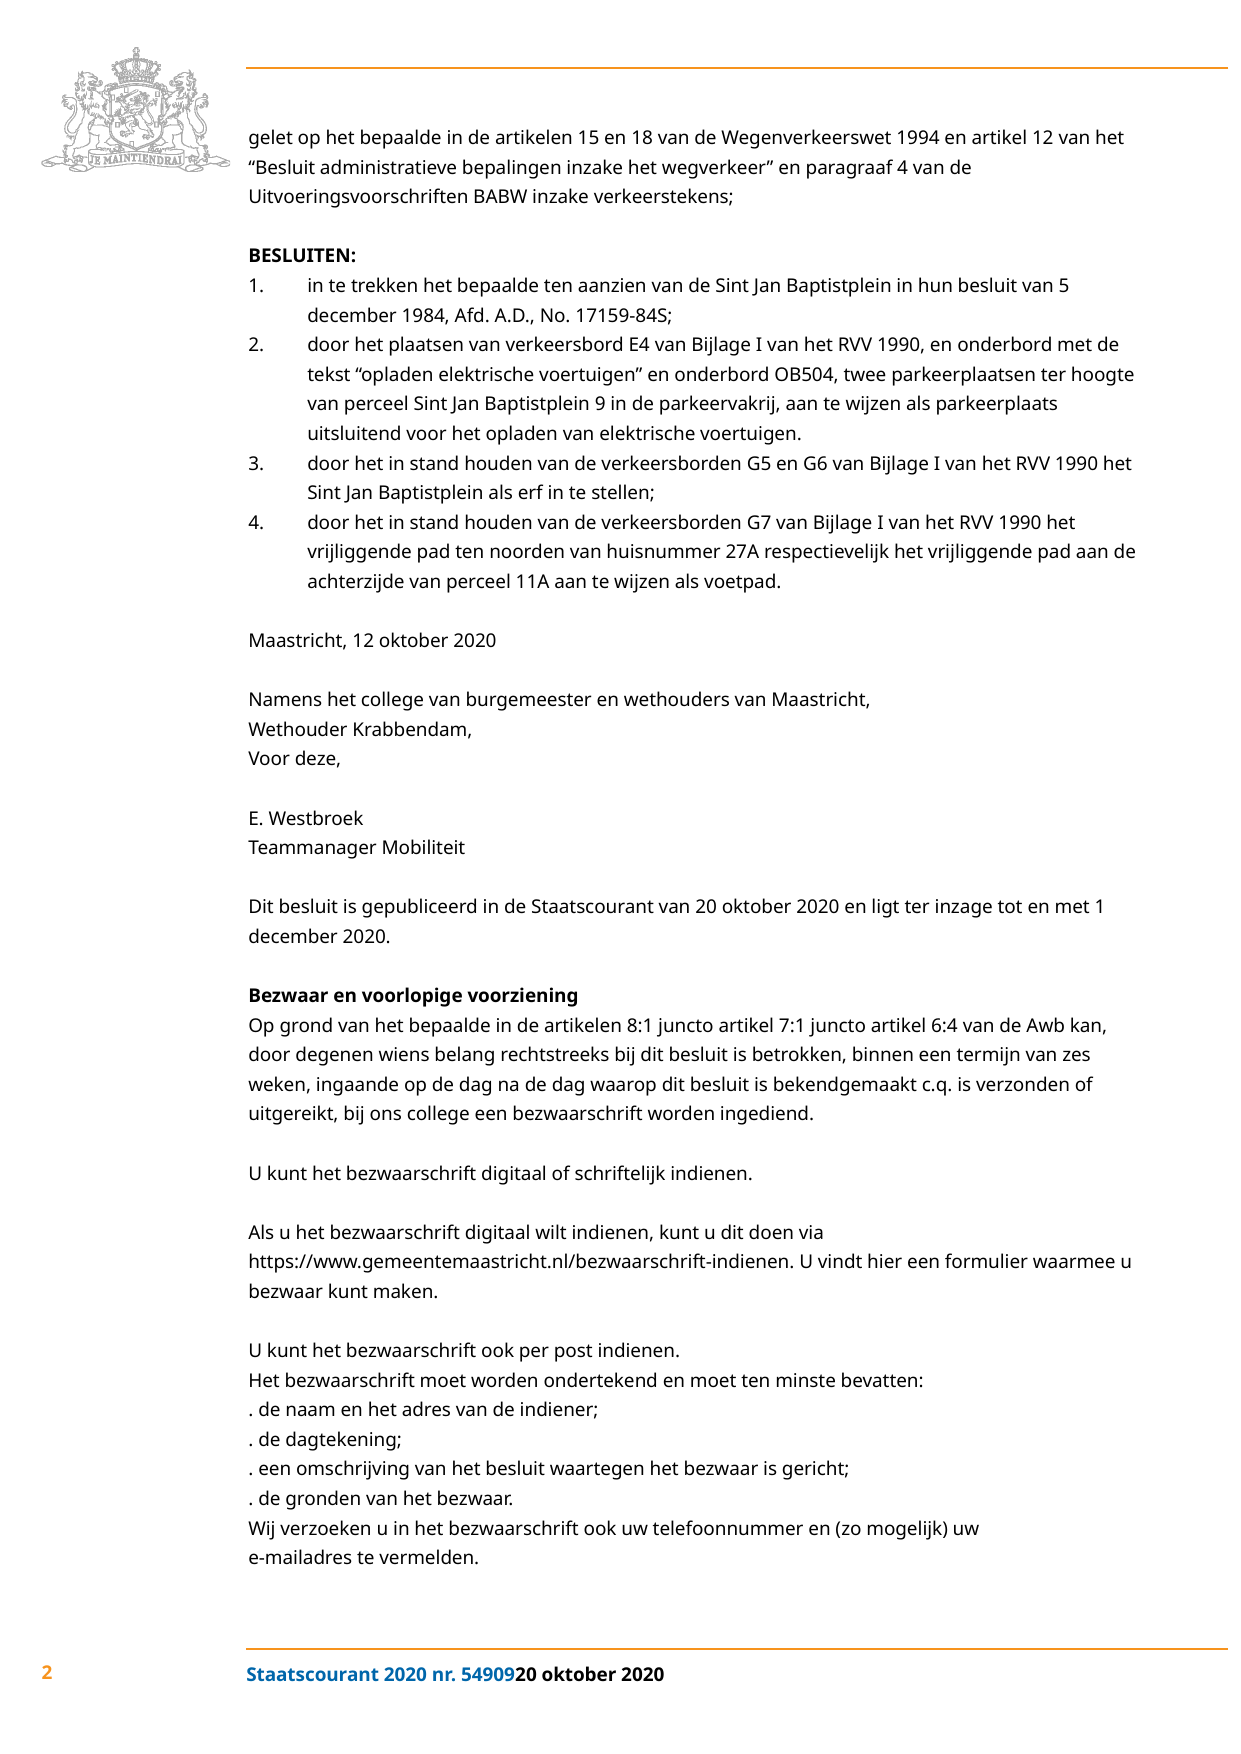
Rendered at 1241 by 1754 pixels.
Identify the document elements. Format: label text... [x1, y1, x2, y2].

text E. Westbroek [248, 805, 1152, 831]
text U kunt het bezwaarschrift digitaal of schriftelijk indienen. [248, 1160, 1152, 1186]
text Wij verzoeken u in het bezwaarschrift ook uw telefoonnummer en (zo mogelijk) uw [248, 1515, 1152, 1541]
text U kunt het bezwaarschrift ook per post indienen. [248, 1337, 1152, 1363]
text gelet op het bepaalde in de artikelen 15 en 18 van de Wegenverkeerswet 1994 en artikel 12 van het “Besluit administratieve bepalingen inzake het wegverkeer” en paragraaf 4 van de Uitvoeringsvoorschriften BABW inzake verkeerstekens; [248, 124, 1152, 209]
text e-mailadres te vermelden. [248, 1544, 1152, 1570]
text . de gronden van het bezwaar. [248, 1485, 1152, 1511]
text Teammanager Mobiliteit [248, 834, 1152, 860]
list door het plaatsen van verkeersbord E4 van Bijlage I van het RVV 1990, en onderbord met de tekst “opladen elektrische voertuigen” en onderbord OB504, twee parkeerplaatsen ter hoogte van perceel Sint Jan Baptistplein 9 in de parkeervakrij, aan te wijzen als parkeerplaats uitsluitend voor het opladen van elektrische voertuigen. [248, 331, 1152, 446]
text Dit besluit is gepubliceerd in de Staatscourant van 20 oktober 2020 en ligt ter inzage tot en met 1 december 2020. [248, 893, 1152, 949]
text Het bezwaarschrift moet worden ondertekend en moet ten minste bevatten: [248, 1367, 1152, 1393]
text Maastricht, 12 oktober 2020 [248, 627, 1152, 653]
text Voor deze, [248, 746, 1152, 771]
text BESLUITEN: [248, 243, 1152, 268]
text Namens het college van burgemeester en wethouders van Maastricht, [248, 686, 1152, 712]
text Wethouder Krabbendam, [248, 716, 1152, 742]
text . de naam en het adres van de indiener; [248, 1396, 1152, 1422]
text Als u het bezwaarschrift digitaal wilt indienen, kunt u dit doen via https://www.gemeentemaastricht.nl/bezwaarschrift-indienen. U vindt hier een formulier waarmee u bezwaar kunt maken. [248, 1219, 1152, 1304]
picture [41, 47, 231, 172]
text . de dagtekening; [248, 1426, 1152, 1452]
list in te trekken het bepaalde ten aanzien van de Sint Jan Baptistplein in hun besluit van 5 december 1984, Afd. A.D., No. 17159-84S; [248, 272, 1152, 328]
text Bezwaar en voorlopige voorziening [248, 982, 1152, 1008]
list door het in stand houden van de verkeersborden G5 en G6 van Bijlage I van het RVV 1990 het Sint Jan Baptistplein als erf in te stellen; [248, 450, 1152, 505]
list door het in stand houden van de verkeersborden G7 van Bijlage I van het RVV 1990 het vrijliggende pad ten noorden van huisnummer 27A respectievelijk het vrijliggende pad aan de achterzijde van perceel 11A aan te wijzen als voetpad. [248, 509, 1152, 594]
text . een omschrijving van het besluit waartegen het bezwaar is gericht; [248, 1456, 1152, 1481]
text Op grond van het bepaalde in de artikelen 8:1 juncto artikel 7:1 juncto artikel 6:4 van de Awb kan, door degenen wiens belang rechtstreeks bij dit besluit is betrokken, binnen een termijn van zes weken, ingaande op de dag na de dag waarop dit besluit is bekendgemaakt c.q. is verzonden of uitgereikt, bij ons college een bezwaarschrift worden ingediend. [248, 1012, 1152, 1126]
